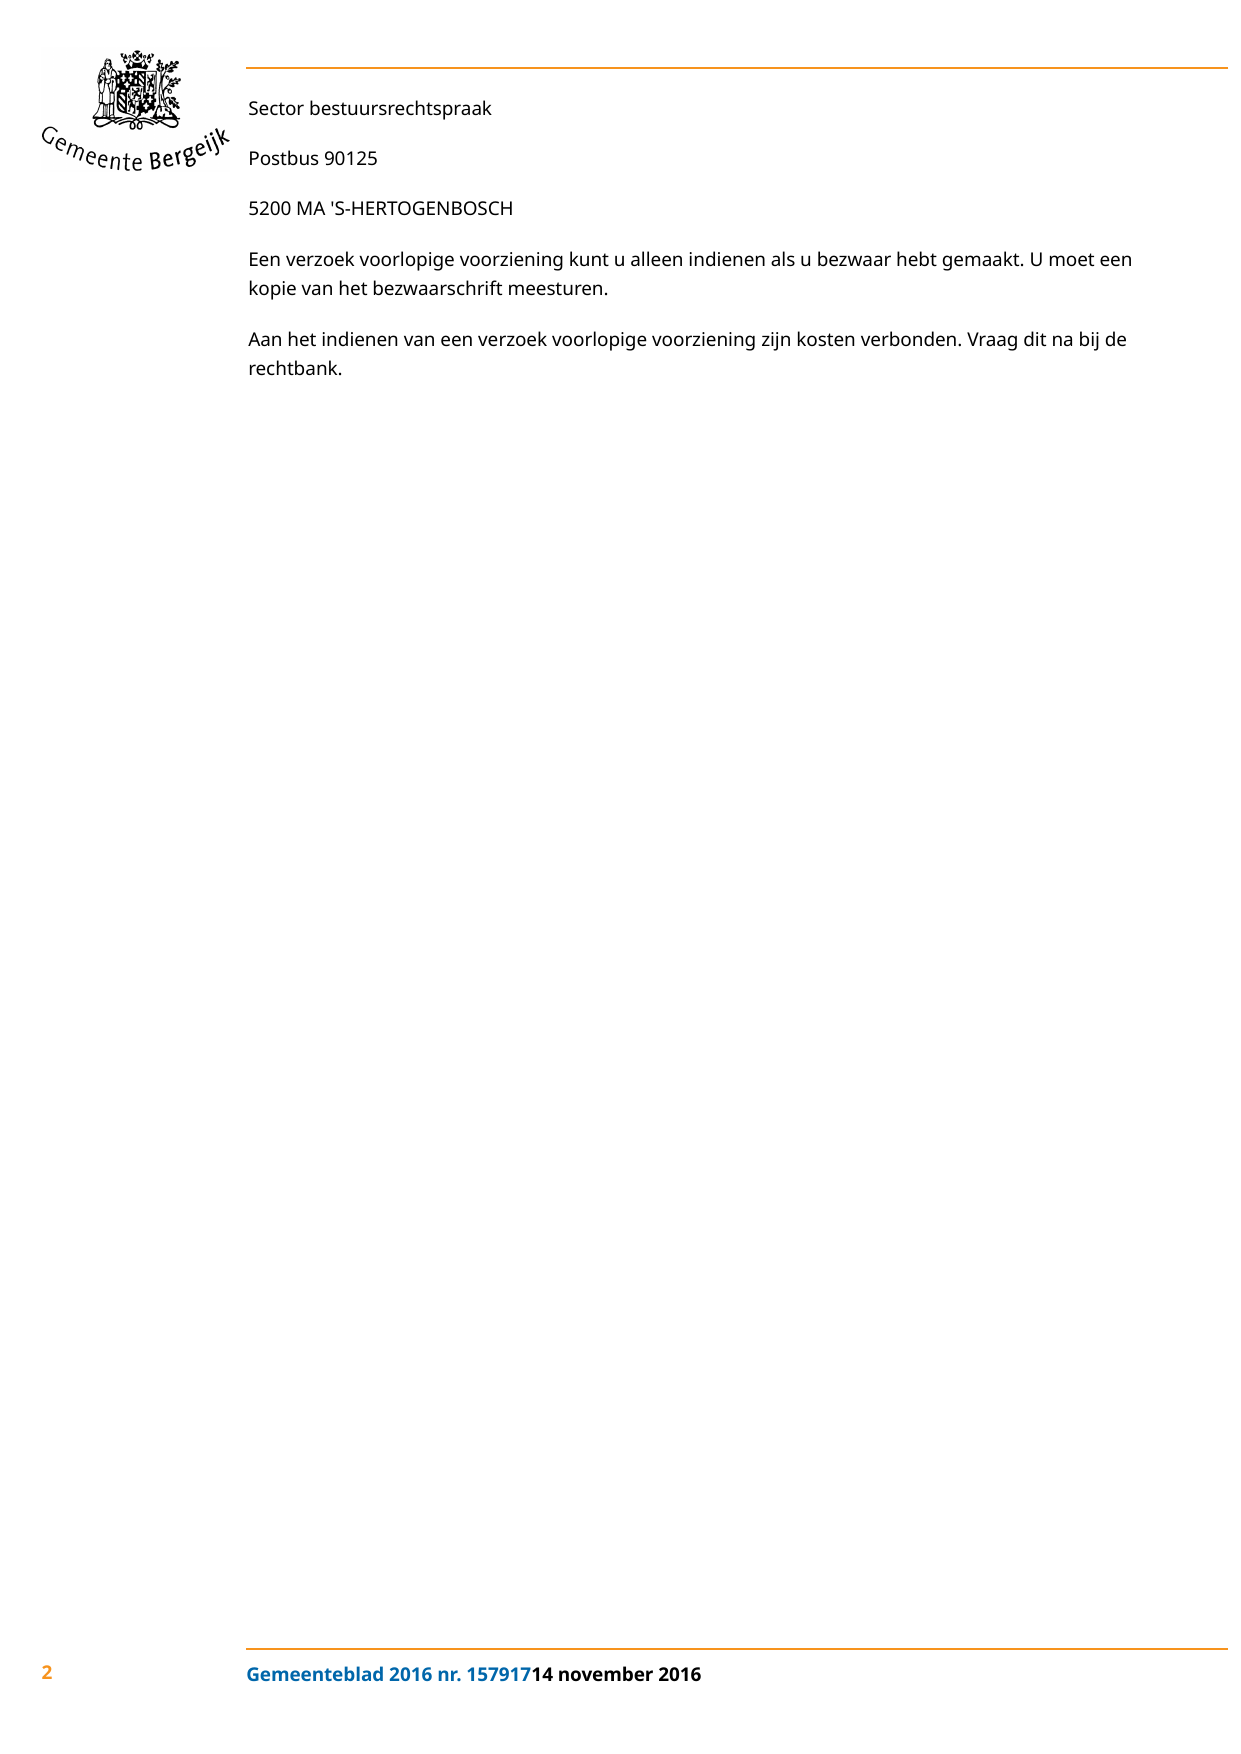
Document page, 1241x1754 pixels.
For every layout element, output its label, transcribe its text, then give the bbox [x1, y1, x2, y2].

text Een verzoek voorlopige voorziening kunt u alleen indienen als u bezwaar hebt gemaakt. U moet een kopie van het bezwaarschrift meesturen. [248, 246, 1152, 301]
picture [41, 47, 231, 172]
text Aan het indienen van een verzoek voorlopige voorziening zijn kosten verbonden. Vraag dit na bij de rechtbank. [248, 326, 1152, 381]
text Postbus 90125 [248, 145, 1152, 171]
text 5200 MA 'S-HERTOGENBOSCH [248, 196, 1152, 221]
text Sector bestuursrechtspraak [248, 95, 1152, 121]
